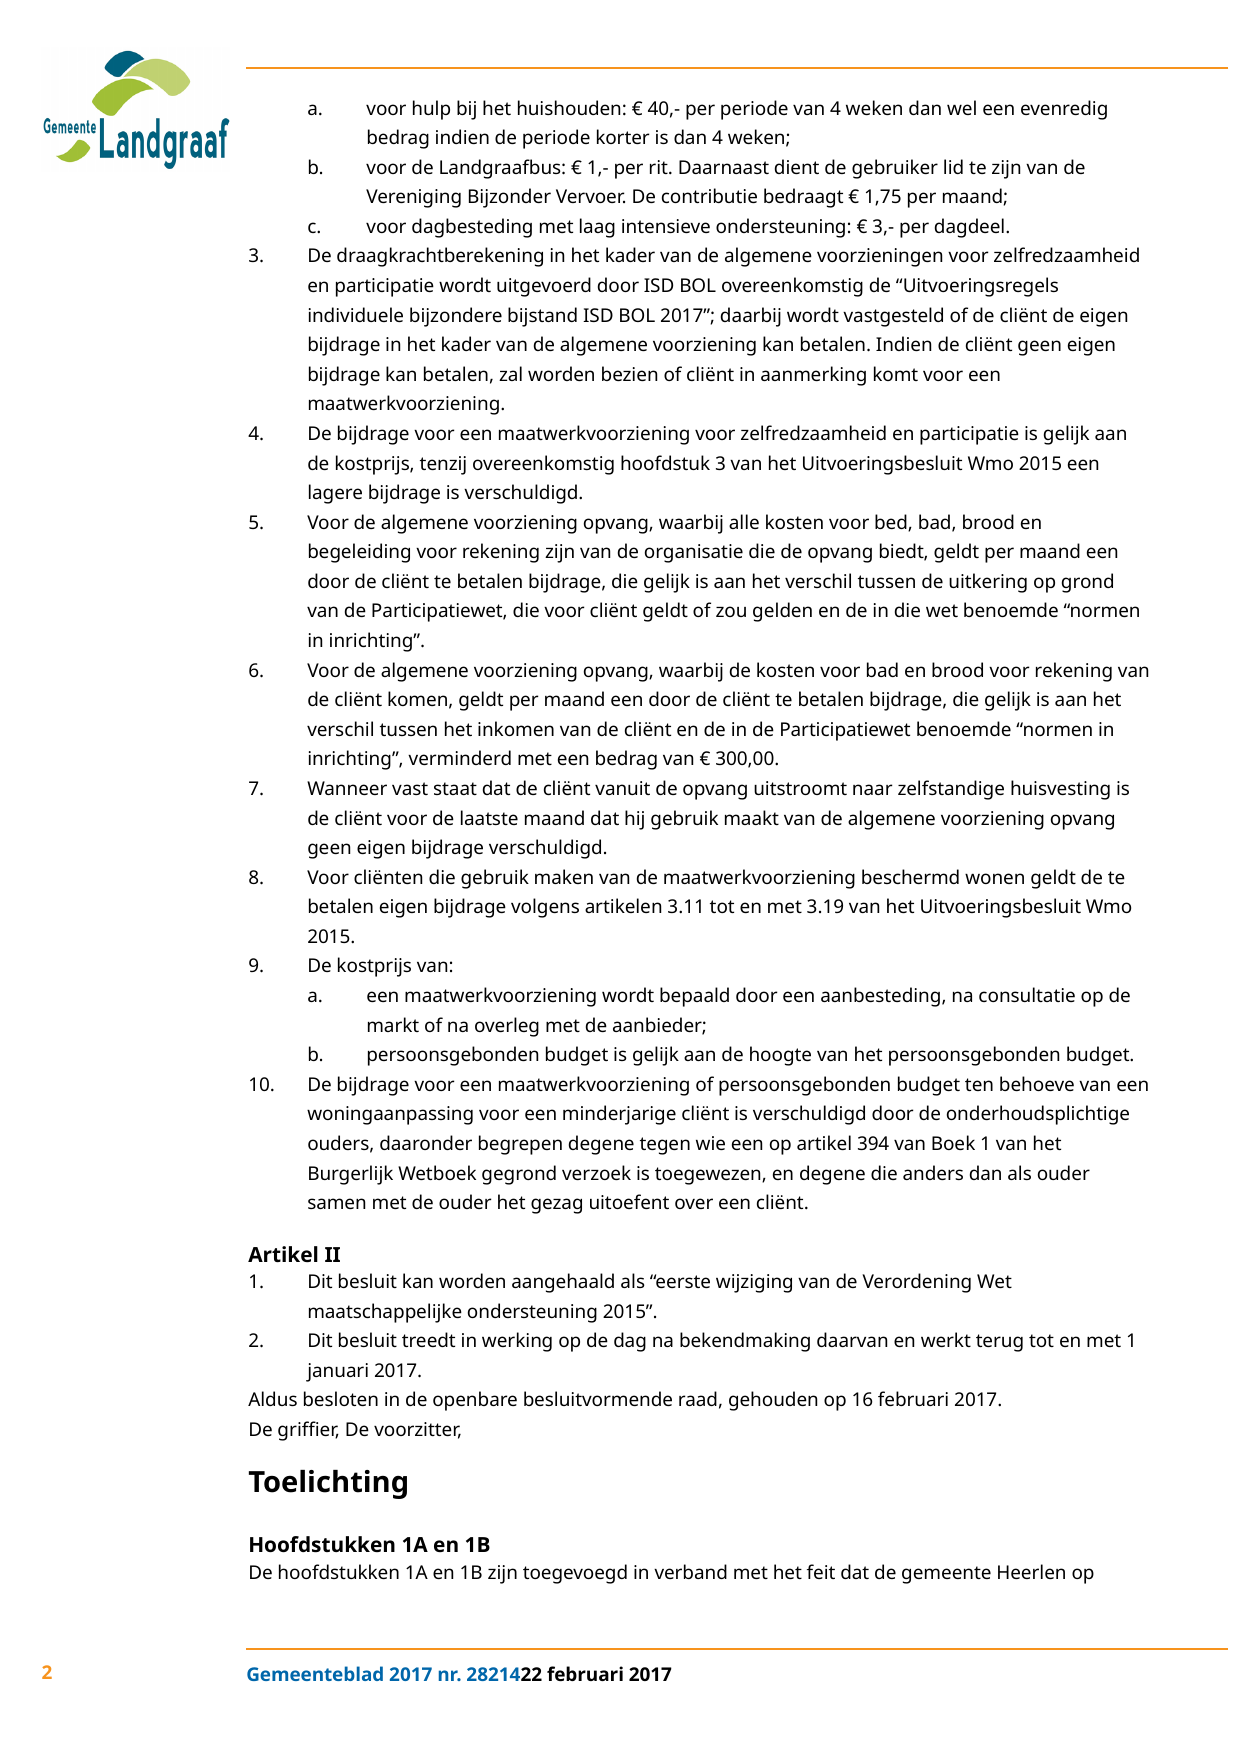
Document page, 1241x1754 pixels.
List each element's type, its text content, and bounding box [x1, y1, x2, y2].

text Toelichting [248, 1462, 1152, 1501]
list Voor cliënten die gebruik maken van de maatwerkvoorziening beschermd wonen geldt de te betalen eigen bijdrage volgens artikelen 3.11 tot en met 3.19 van het Uitvoeringsbesluit Wmo 2015. [248, 864, 1152, 949]
list De kostprijs van: [248, 953, 1152, 978]
list Dit besluit treedt in werking op de dag na bekendmaking daarvan en werkt terug tot en met 1 januari 2017. [248, 1327, 1152, 1383]
list De draagkrachtberekening in het kader van de algemene voorzieningen voor zelfredzaamheid en participatie wordt uitgevoerd door ISD BOL overeenkomstig de “Uitvoeringsregels individuele bijzondere bijstand ISD BOL 2017”; daarbij wordt vastgesteld of de cliënt de eigen bijdrage in het kader van de algemene voorziening kan betalen. Indien de cliënt geen eigen bijdrage kan betalen, zal worden bezien of cliënt in aanmerking komt voor een maatwerkvoorziening. [248, 243, 1152, 416]
text Aldus besloten in de openbare besluitvormende raad, gehouden op 16 februari 2017. [248, 1387, 1152, 1412]
list een maatwerkvoorziening wordt bepaald door een aanbesteding, na consultatie op de markt of na overleg met de aanbieder; [307, 982, 1152, 1038]
list voor de Landgraafbus: € 1,- per rit. Daarnaast dient de gebruiker lid te zijn van de Vereniging Bijzonder Vervoer. De contributie bedraagt € 1,75 per maand; [307, 154, 1152, 209]
list Voor de algemene voorziening opvang, waarbij de kosten voor bad en brood voor rekening van de cliënt komen, geldt per maand een door de cliënt te betalen bijdrage, die gelijk is aan het verschil tussen het inkomen van de cliënt en de in de Participatiewet benoemde “normen in inrichting”, verminderd met een bedrag van € 300,00. [248, 657, 1152, 771]
text De griffier, De voorzitter, [248, 1416, 1152, 1442]
list voor dagbesteding met laag intensieve ondersteuning: € 3,- per dagdeel. [307, 213, 1152, 239]
picture [41, 47, 231, 172]
list De bijdrage voor een maatwerkvoorziening of persoonsgebonden budget ten behoeve van een woningaanpassing voor een minderjarige cliënt is verschuldigd door de onderhoudsplichtige ouders, daaronder begrepen degene tegen wie een op artikel 394 van Boek 1 van het Burgerlijk Wetboek gegrond verzoek is toegewezen, en degene die anders dan als ouder samen met de ouder het gezag uitoefent over een cliënt. [248, 1071, 1152, 1215]
list Dit besluit kan worden aangehaald als “eerste wijziging van de Verordening Wet maatschappelijke ondersteuning 2015”. [248, 1268, 1152, 1323]
text Hoofdstukken 1A en 1B [248, 1531, 1152, 1559]
list persoonsgebonden budget is gelijk aan de hoogte van het persoonsgebonden budget. [307, 1041, 1152, 1067]
list De bijdrage voor een maatwerkvoorziening voor zelfredzaamheid en participatie is gelijk aan de kostprijs, tenzij overeenkomstig hoofdstuk 3 van het Uitvoeringsbesluit Wmo 2015 een lagere bijdrage is verschuldigd. [248, 420, 1152, 505]
list Wanneer vast staat dat de cliënt vanuit de opvang uitstroomt naar zelfstandige huisvesting is de cliënt voor de laatste maand dat hij gebruik maakt van de algemene voorziening opvang geen eigen bijdrage verschuldigd. [248, 775, 1152, 860]
text De hoofdstukken 1A en 1B zijn toegevoegd in verband met het feit dat de gemeente Heerlen op [248, 1559, 1152, 1585]
list Voor de algemene voorziening opvang, waarbij alle kosten voor bed, bad, brood en begeleiding voor rekening zijn van de organisatie die de opvang biedt, geldt per maand een door de cliënt te betalen bijdrage, die gelijk is aan het verschil tussen de uitkering op grond van de Participatiewet, die voor cliënt geldt of zou gelden en de in die wet benoemde “normen in inrichting”. [248, 509, 1152, 653]
list voor hulp bij het huishouden: € 40,- per periode van 4 weken dan wel een evenredig bedrag indien de periode korter is dan 4 weken; [307, 95, 1152, 150]
text Artikel II [248, 1240, 1152, 1268]
